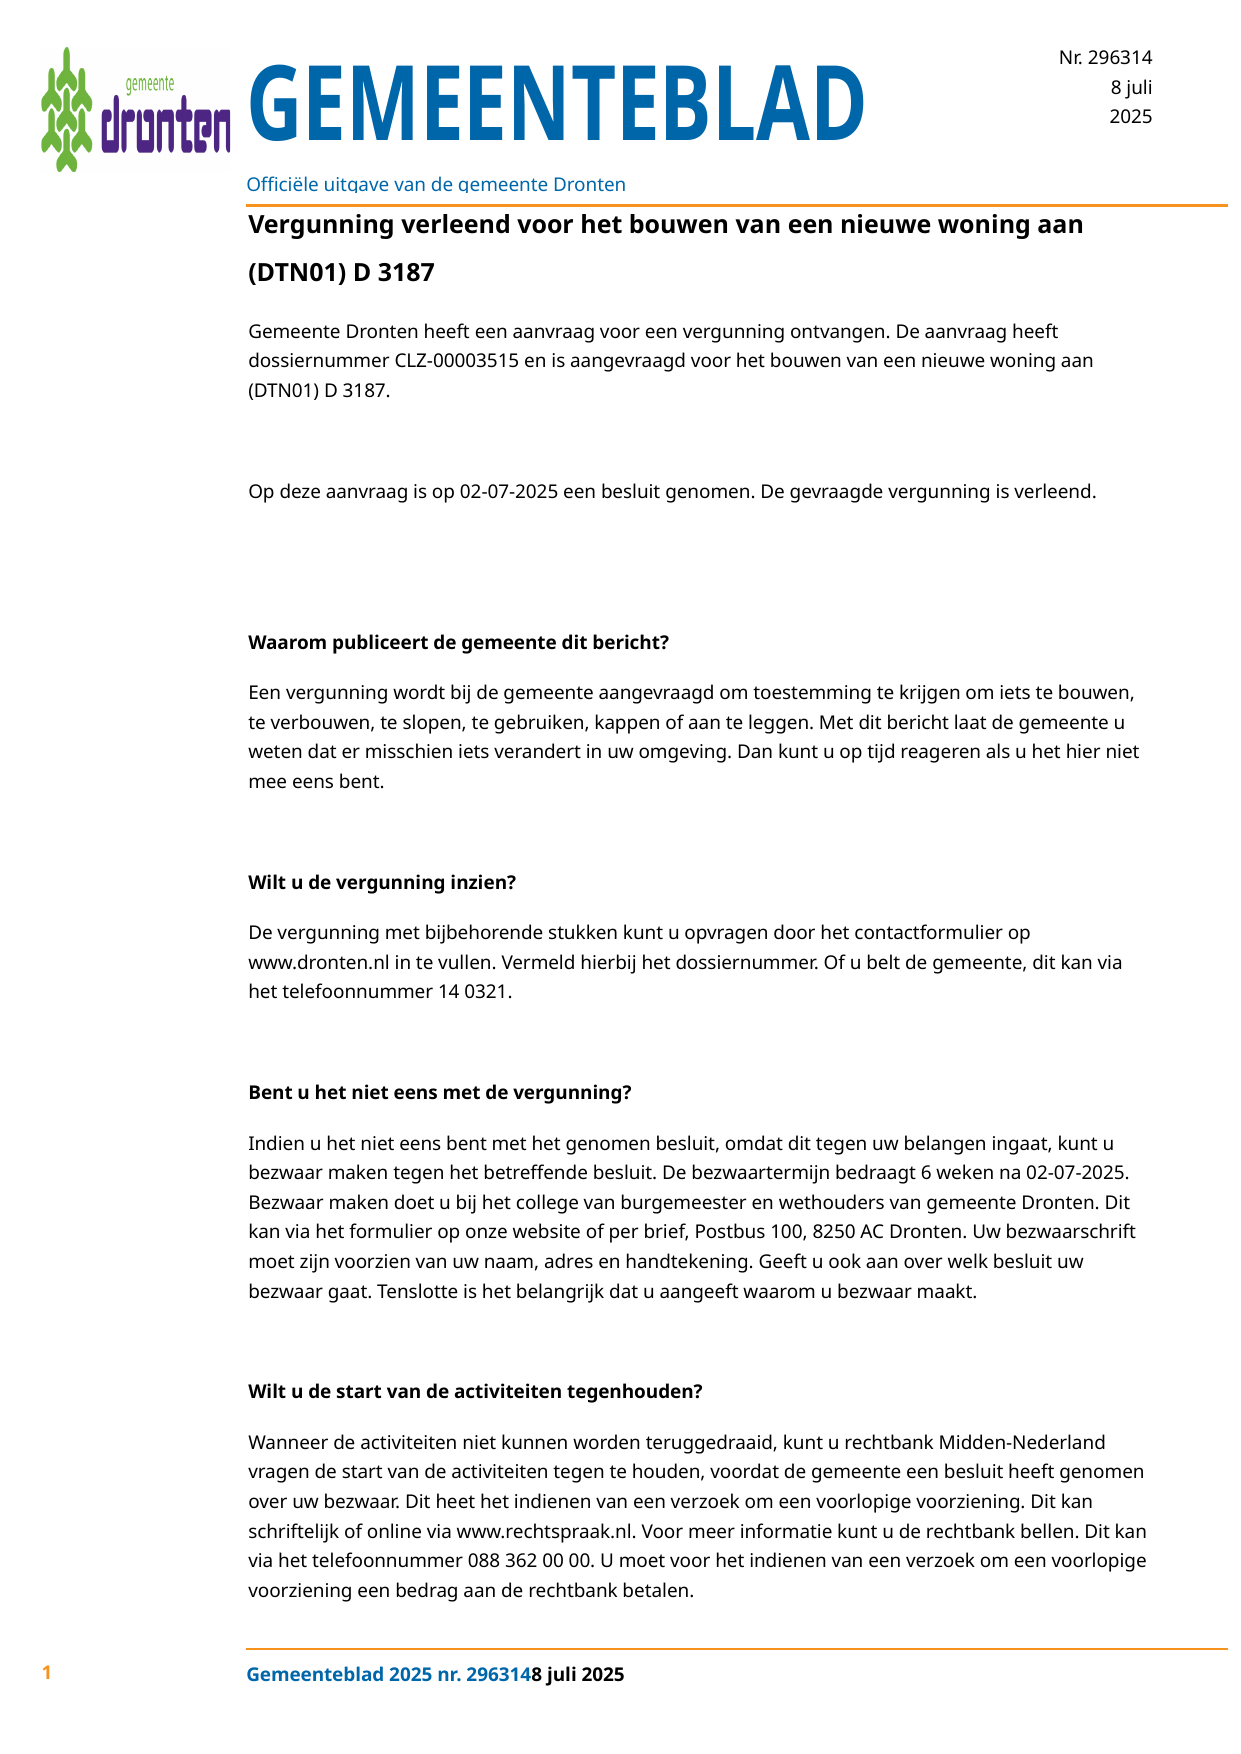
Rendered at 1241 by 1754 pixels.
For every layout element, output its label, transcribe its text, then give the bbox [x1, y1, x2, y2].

text Indien u het niet eens bent met het genomen besluit, omdat dit tegen uw belangen ingaat, kunt u bezwaar maken tegen het betreffende besluit. De bezwaartermijn bedraagt 6 weken na 02-07-2025. Bezwaar maken doet u bij het college van burgemeester en wethouders van gemeente Dronten. Dit kan via het formulier op onze website of per brief, Postbus 100, 8250 AC Dronten. Uw bezwaarschrift moet zijn voorzien van uw naam, adres en handtekening. Geeft u ook aan over welk besluit uw bezwaar gaat. Tenslotte is het belangrijk dat u aangeeft waarom u bezwaar maakt. [248, 1130, 1152, 1304]
text De vergunning met bijbehorende stukken kunt u opvragen door het contactformulier op www.dronten.nl in te vullen. Vermeld hierbij het dossiernummer. Of u belt de gemeente, dit kan via het telefoonnummer 14 0321. [248, 919, 1152, 1004]
text Wilt u de vergunning inzien? [248, 869, 1152, 895]
picture [41, 47, 231, 172]
text Vergunning verleend voor het bouwen van een nieuwe woning aan (DTN01) D 3187 [248, 207, 1152, 288]
text Een vergunning wordt bij de gemeente aangevraagd om toestemming te krijgen om iets te bouwen, te verbouwen, te slopen, te gebruiken, kappen of aan te leggen. Met dit bericht laat de gemeente u weten dat er misschien iets verandert in uw omgeving. Dan kunt u op tijd reageren als u het hier niet mee eens bent. [248, 679, 1152, 794]
text Op deze aanvraag is op 02-07-2025 een besluit genomen. De gevraagde vergunning is verleend. [248, 478, 1152, 504]
text Wilt u de start van de activiteiten tegenhouden? [248, 1379, 1152, 1404]
text Waarom publiceert de gemeente dit bericht? [248, 629, 1152, 655]
text Gemeente Dronten heeft een aanvraag voor een vergunning ontvangen. De aanvraag heeft dossiernummer CLZ-00003515 en is aangevraagd voor het bouwen van een nieuwe woning aan (DTN01) D 3187. [248, 318, 1152, 403]
text Wanneer de activiteiten niet kunnen worden teruggedraaid, kunt u rechtbank Midden-Nederland vragen de start van de activiteiten tegen te houden, voordat de gemeente een besluit heeft genomen over uw bezwaar. Dit heet het indienen van een verzoek om een voorlopige voorziening. Dit kan schriftelijk of online via www.rechtspraak.nl. Voor meer informatie kunt u de rechtbank bellen. Dit kan via het telefoonnummer 088 362 00 00. U moet voor het indienen van een verzoek om een voorlopige voorziening een bedrag aan de rechtbank betalen. [248, 1429, 1152, 1603]
text Bent u het niet eens met de vergunning? [248, 1079, 1152, 1105]
